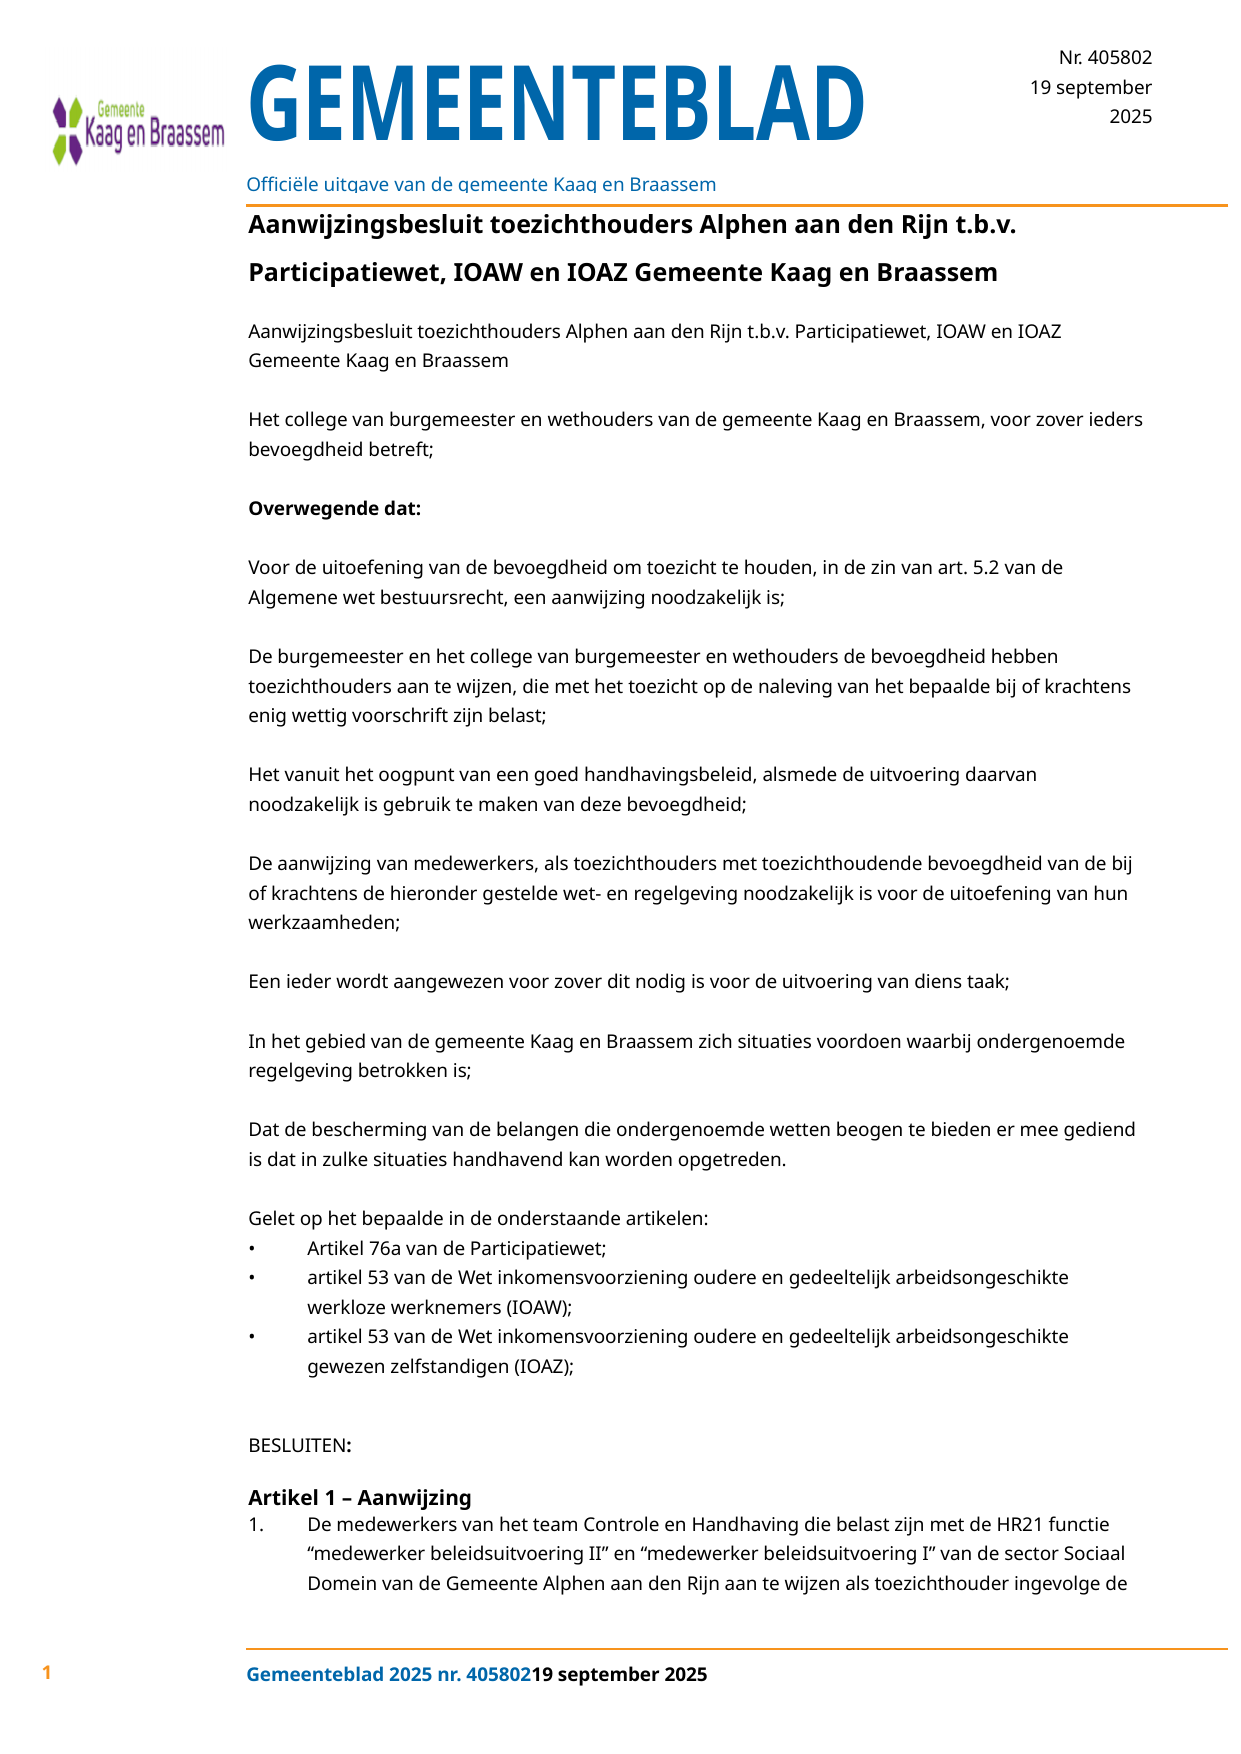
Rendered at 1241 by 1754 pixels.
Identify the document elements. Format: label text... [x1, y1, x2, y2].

list De medewerkers van het team Controle en Handhaving die belast zijn met de HR21 functie “medewerker beleidsuitvoering II” en “medewerker beleidsuitvoering I” van de sector Sociaal Domein van de Gemeente Alphen aan den Rijn aan te wijzen als toezichthouder ingevolge de [248, 1511, 1152, 1596]
text Aanwijzingsbesluit toezichthouders Alphen aan den Rijn t.b.v. Participatiewet, IOAW en IOAZ Gemeente Kaag en Braassem [248, 318, 1152, 373]
text De aanwijzing van medewerkers, als toezichthouders met toezichthoudende bevoegdheid van de bij of krachtens de hieronder gestelde wet- en regelgeving noodzakelijk is voor de uitoefening van hun werkzaamheden; [248, 850, 1152, 935]
text In het gebied van de gemeente Kaag en Braassem zich situaties voordoen waarbij ondergenoemde regelgeving betrokken is; [248, 1028, 1152, 1083]
text Artikel 1 – Aanwijzing [248, 1483, 1152, 1511]
list Artikel 76a van de Participatiewet; [248, 1235, 1152, 1261]
text Het college van burgemeester en wethouders van de gemeente Kaag en Braassem, voor zover ieders bevoegdheid betreft; [248, 407, 1152, 462]
text Voor de uitoefening van de bevoegdheid om toezicht te houden, in de zin van art. 5.2 van de Algemene wet bestuursrecht, een aanwijzing noodzakelijk is; [248, 554, 1152, 610]
text Het vanuit het oogpunt van een goed handhavingsbeleid, alsmede de uitvoering daarvan noodzakelijk is gebruik te maken van deze bevoegdheid; [248, 762, 1152, 817]
text BESLUITEN: [248, 1432, 1152, 1458]
list artikel 53 van de Wet inkomensvoorziening oudere en gedeeltelijk arbeidsongeschikte gewezen zelfstandigen (IOAZ); [248, 1324, 1152, 1379]
picture [41, 47, 231, 172]
text De burgemeester en het college van burgemeester en wethouders de bevoegdheid hebben toezichthouders aan te wijzen, die met het toezicht op de naleving van het bepaalde bij of krachtens enig wettig voorschrift zijn belast; [248, 643, 1152, 728]
text Een ieder wordt aangewezen voor zover dit nodig is voor de uitvoering van diens taak; [248, 969, 1152, 994]
list artikel 53 van de Wet inkomensvoorziening oudere en gedeeltelijk arbeidsongeschikte werkloze werknemers (IOAW); [248, 1264, 1152, 1320]
text Dat de bescherming van de belangen die ondergenoemde wetten beogen te bieden er mee gediend is dat in zulke situaties handhavend kan worden opgetreden. [248, 1117, 1152, 1172]
text Gelet op het bepaalde in de onderstaande artikelen: [248, 1205, 1152, 1231]
text Aanwijzingsbesluit toezichthouders Alphen aan den Rijn t.b.v. Participatiewet, IOAW en IOAZ Gemeente Kaag en Braassem [248, 207, 1152, 288]
text Overwegende dat: [248, 495, 1152, 521]
